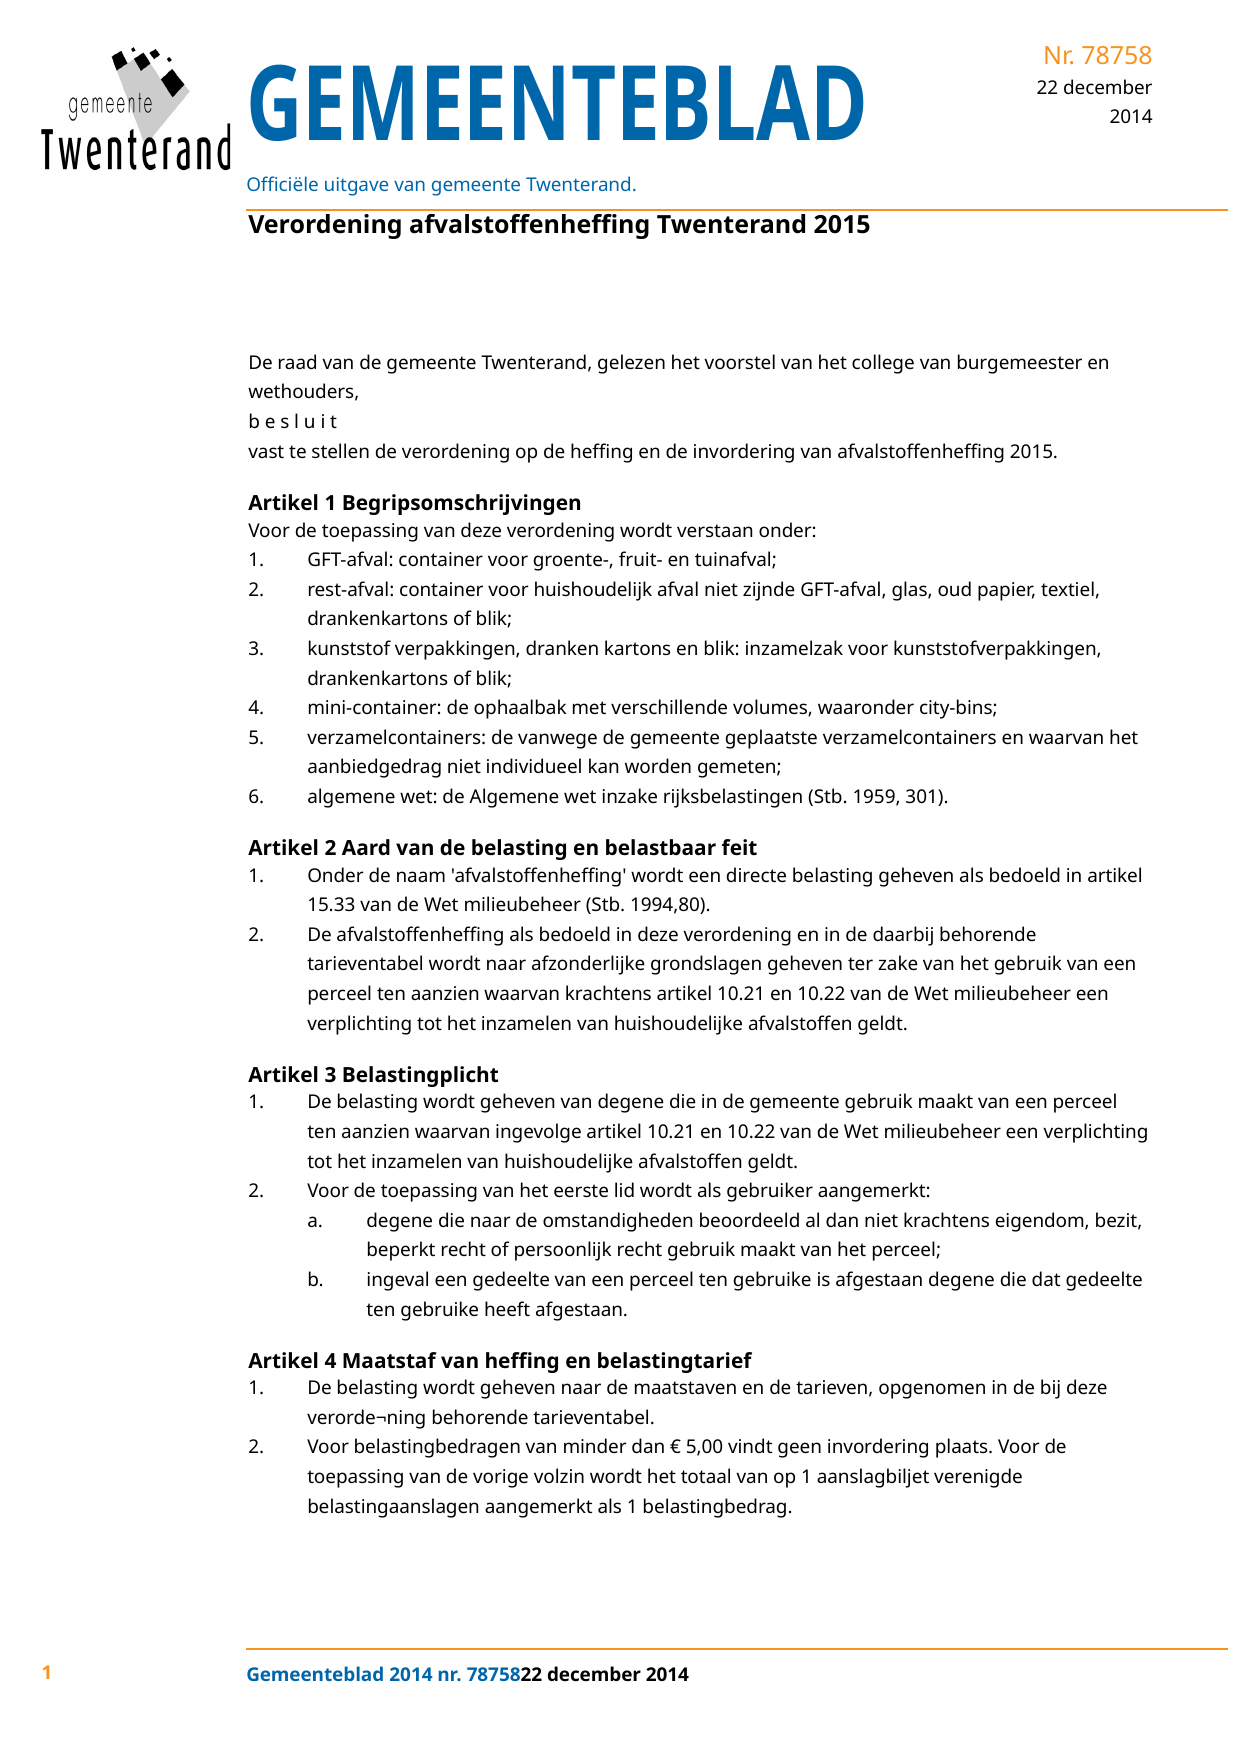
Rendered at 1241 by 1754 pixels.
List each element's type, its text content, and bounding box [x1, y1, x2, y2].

list De belasting wordt geheven van degene die in de gemeente gebruik maakt van een perceel ten aanzien waarvan ingevolge artikel 10.21 en 10.22 van de Wet milieubeheer een verplichting tot het inzamelen van huishoudelijke afvalstoffen geldt. [248, 1089, 1152, 1173]
text vast te stellen de verordening op de heffing en de invordering van afvalstoffenheffing 2015. [248, 438, 1152, 464]
picture [41, 47, 231, 172]
list verzamelcontainers: de vanwege de gemeente geplaatste verzamelcontainers en waarvan het aanbiedgedrag niet individueel kan worden gemeten; [248, 724, 1152, 779]
list Voor belastingbedragen van minder dan € 5,00 vindt geen invordering plaats. Voor de toepassing van de vorige volzin wordt het totaal van op 1 aanslagbiljet verenigde belastingaanslagen aangemerkt als 1 belastingbedrag. [248, 1434, 1152, 1519]
text Artikel 4 Maatstaf van heffing en belastingtarief [248, 1346, 1152, 1374]
list rest-afval: container voor huishoudelijk afval niet zijnde GFT-afval, glas, oud papier, textiel, drankenkartons of blik; [248, 576, 1152, 631]
list kunststof verpakkingen, dranken kartons en blik: inzamelzak voor kunststofverpakkingen, drankenkartons of blik; [248, 635, 1152, 690]
list De belasting wordt geheven naar de maatstaven en de tarieven, opgenomen in de bij deze verorde¬ning behorende tarieventabel. [248, 1374, 1152, 1430]
text Artikel 2 Aard van de belasting en belastbaar feit [248, 833, 1152, 862]
text Artikel 3 Belastingplicht [248, 1060, 1152, 1089]
list GFT-afval: container voor groente-, fruit- en tuinafval; [248, 546, 1152, 572]
list ingeval een gedeelte van een perceel ten gebruike is afgestaan degene die dat gedeelte ten gebruike heeft afgestaan. [307, 1266, 1152, 1321]
list Onder de naam 'afvalstoffenheffing' wordt een directe belasting geheven als bedoeld in artikel 15.33 van de Wet milieubeheer (Stb. 1994,80). [248, 862, 1152, 917]
text Verordening afvalstoffenheffing Twenterand 2015 [248, 211, 1152, 241]
text b e s l u i t [248, 408, 1152, 434]
list algemene wet: de Algemene wet inzake rijksbelastingen (Stb. 1959, 301). [248, 783, 1152, 809]
list De afvalstoffenheffing als bedoeld in deze verordening en in de daarbij behorende tarieventabel wordt naar afzonderlijke grondslagen geheven ter zake van het gebruik van een perceel ten aanzien waarvan krachtens artikel 10.21 en 10.22 van de Wet milieubeheer een verplichting tot het inzamelen van huishoudelijke afvalstoffen geldt. [248, 921, 1152, 1036]
text Voor de toepassing van deze verordening wordt verstaan onder: [248, 517, 1152, 542]
text De raad van de gemeente Twenterand, gelezen het voorstel van het college van burgemeester en wethouders, [248, 349, 1152, 404]
list Voor de toepassing van het eerste lid wordt als gebruiker aangemerkt: [248, 1177, 1152, 1203]
list mini-container: de ophaalbak met verschillende volumes, waaronder city-bins; [248, 694, 1152, 720]
list degene die naar de omstandigheden beoordeeld al dan niet krachtens eigendom, bezit, beperkt recht of persoonlijk recht gebruik maakt van het perceel; [307, 1207, 1152, 1262]
text Artikel 1 Begripsomschrijvingen [248, 488, 1152, 517]
